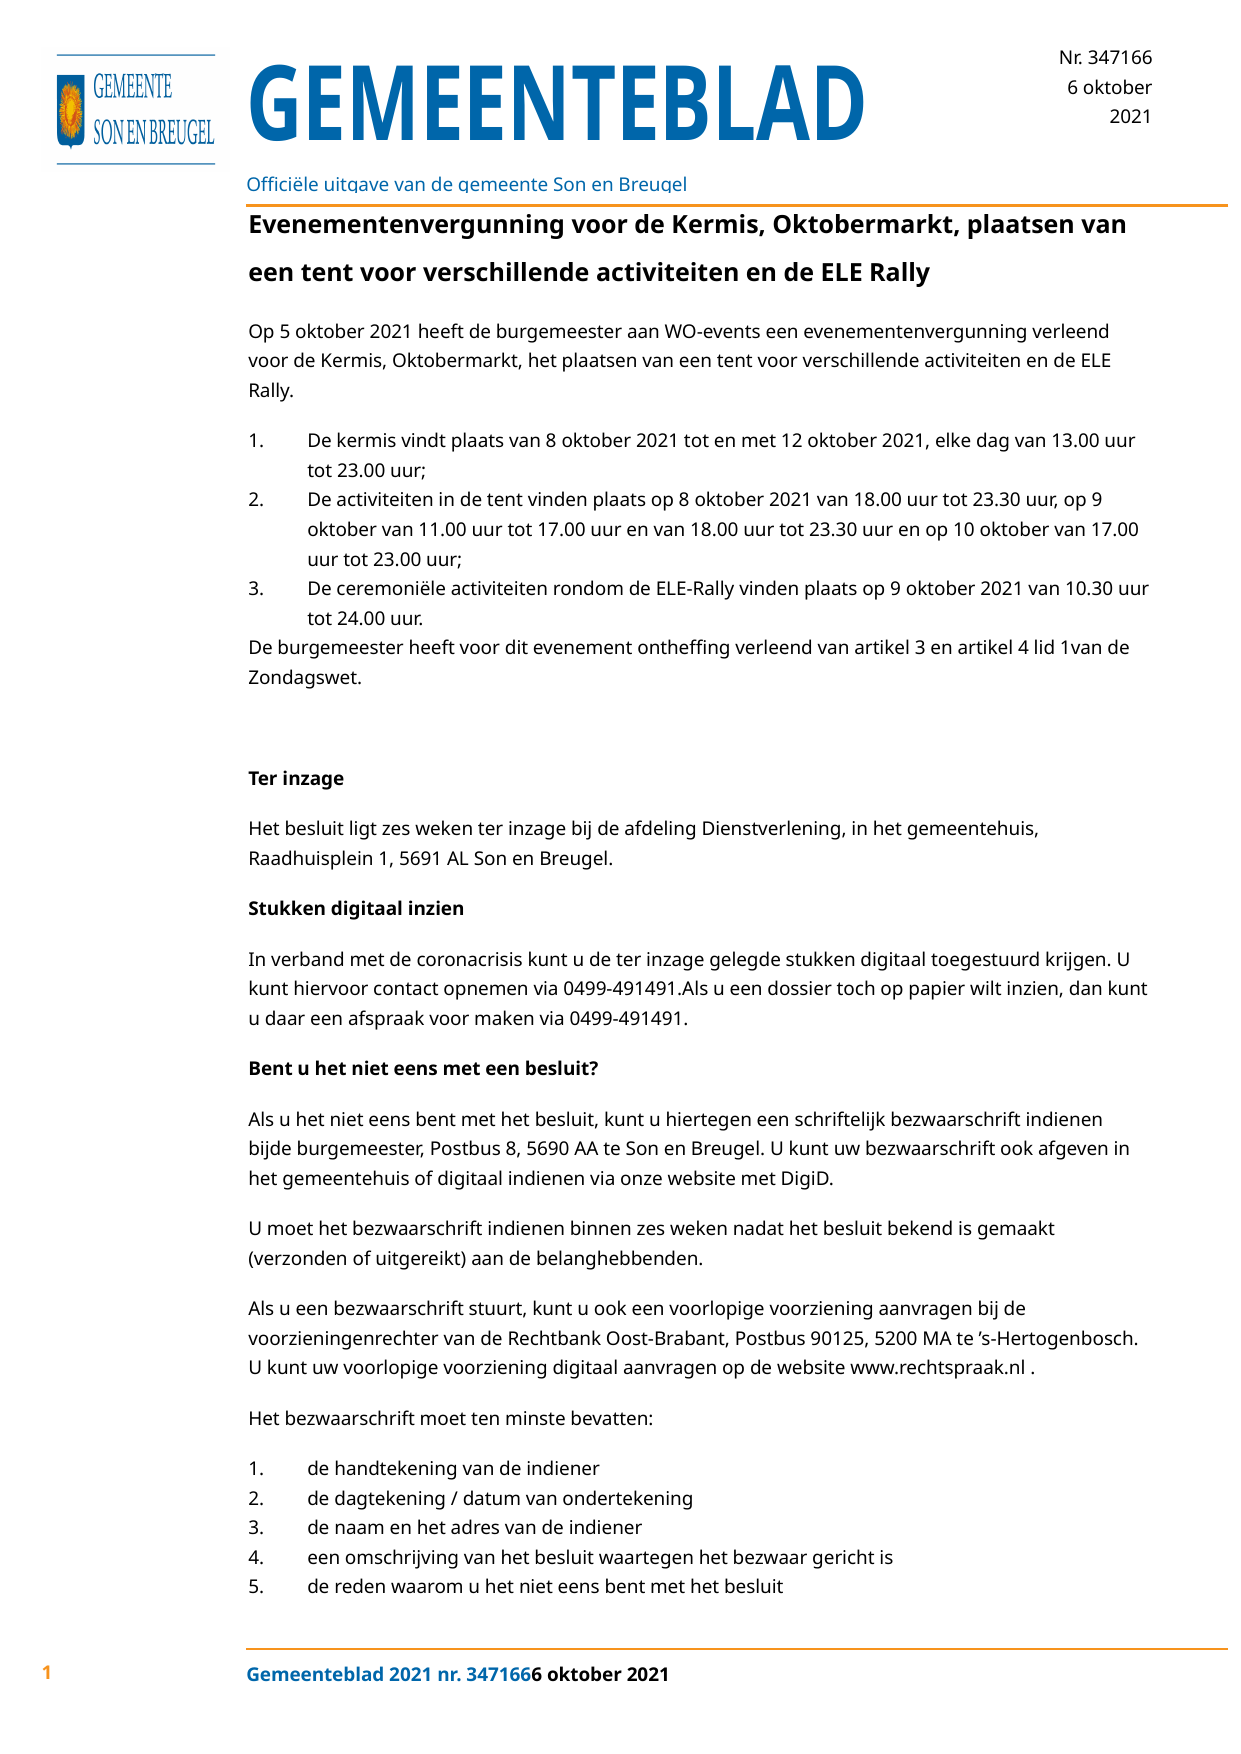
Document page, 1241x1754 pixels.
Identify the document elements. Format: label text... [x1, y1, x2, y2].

list De activiteiten in de tent vinden plaats op 8 oktober 2021 van 18.00 uur tot 23.30 uur, op 9 oktober van 11.00 uur tot 17.00 uur en van 18.00 uur tot 23.30 uur en op 10 oktober van 17.00 uur tot 23.00 uur; [248, 487, 1152, 572]
text Bent u het niet eens met een besluit? [248, 1055, 1152, 1081]
text Evenementenvergunning voor de Kermis, Oktobermarkt, plaatsen van een tent voor verschillende activiteiten en de ELE Rally [248, 207, 1152, 288]
text Het bezwaarschrift moet ten minste bevatten: [248, 1405, 1152, 1431]
list de handtekening van de indiener [248, 1455, 1152, 1481]
picture [41, 47, 231, 172]
text U moet het bezwaarschrift indienen binnen zes weken nadat het besluit bekend is gemaakt (verzonden of uitgereikt) aan de belanghebbenden. [248, 1215, 1152, 1271]
text Op 5 oktober 2021 heeft de burgemeester aan WO-events een evenementenvergunning verleend voor de Kermis, Oktobermarkt, het plaatsen van een tent voor verschillende activiteiten en de ELE Rally. [248, 318, 1152, 403]
list De kermis vindt plaats van 8 oktober 2021 tot en met 12 oktober 2021, elke dag van 13.00 uur tot 23.00 uur; [248, 427, 1152, 483]
text In verband met de coronacrisis kunt u de ter inzage gelegde stukken digitaal toegestuurd krijgen. U kunt hiervoor contact opnemen via 0499-491491.Als u een dossier toch op papier wilt inzien, dan kunt u daar een afspraak voor maken via 0499-491491. [248, 946, 1152, 1031]
text Als u een bezwaarschrift stuurt, kunt u ook een voorlopige voorziening aanvragen bij de voorzieningenrechter van de Rechtbank Oost-Brabant, Postbus 90125, 5200 MA te ’s-Hertogenbosch. U kunt uw voorlopige voorziening digitaal aanvragen op de website www.rechtspraak.nl . [248, 1295, 1152, 1380]
list De ceremoniële activiteiten rondom de ELE-Rally vinden plaats op 9 oktober 2021 van 10.30 uur tot 24.00 uur. [248, 575, 1152, 631]
list de reden waarom u het niet eens bent met het besluit [248, 1574, 1152, 1599]
text Ter inzage [248, 765, 1152, 791]
text Stukken digitaal inzien [248, 895, 1152, 921]
text De burgemeester heeft voor dit evenement ontheffing verleend van artikel 3 en artikel 4 lid 1van de Zondagswet. [248, 634, 1152, 690]
text Het besluit ligt zes weken ter inzage bij de afdeling Dienstverlening, in het gemeentehuis, Raadhuisplein 1, 5691 AL Son en Breugel. [248, 815, 1152, 871]
list een omschrijving van het besluit waartegen het bezwaar gericht is [248, 1544, 1152, 1570]
list de naam en het adres van de indiener [248, 1514, 1152, 1540]
list de dagtekening / datum van ondertekening [248, 1485, 1152, 1511]
text Als u het niet eens bent met het besluit, kunt u hiertegen een schriftelijk bezwaarschrift indienen bijde burgemeester, Postbus 8, 5690 AA te Son en Breugel. U kunt uw bezwaarschrift ook afgeven in het gemeentehuis of digitaal indienen via onze website met DigiD. [248, 1106, 1152, 1191]
